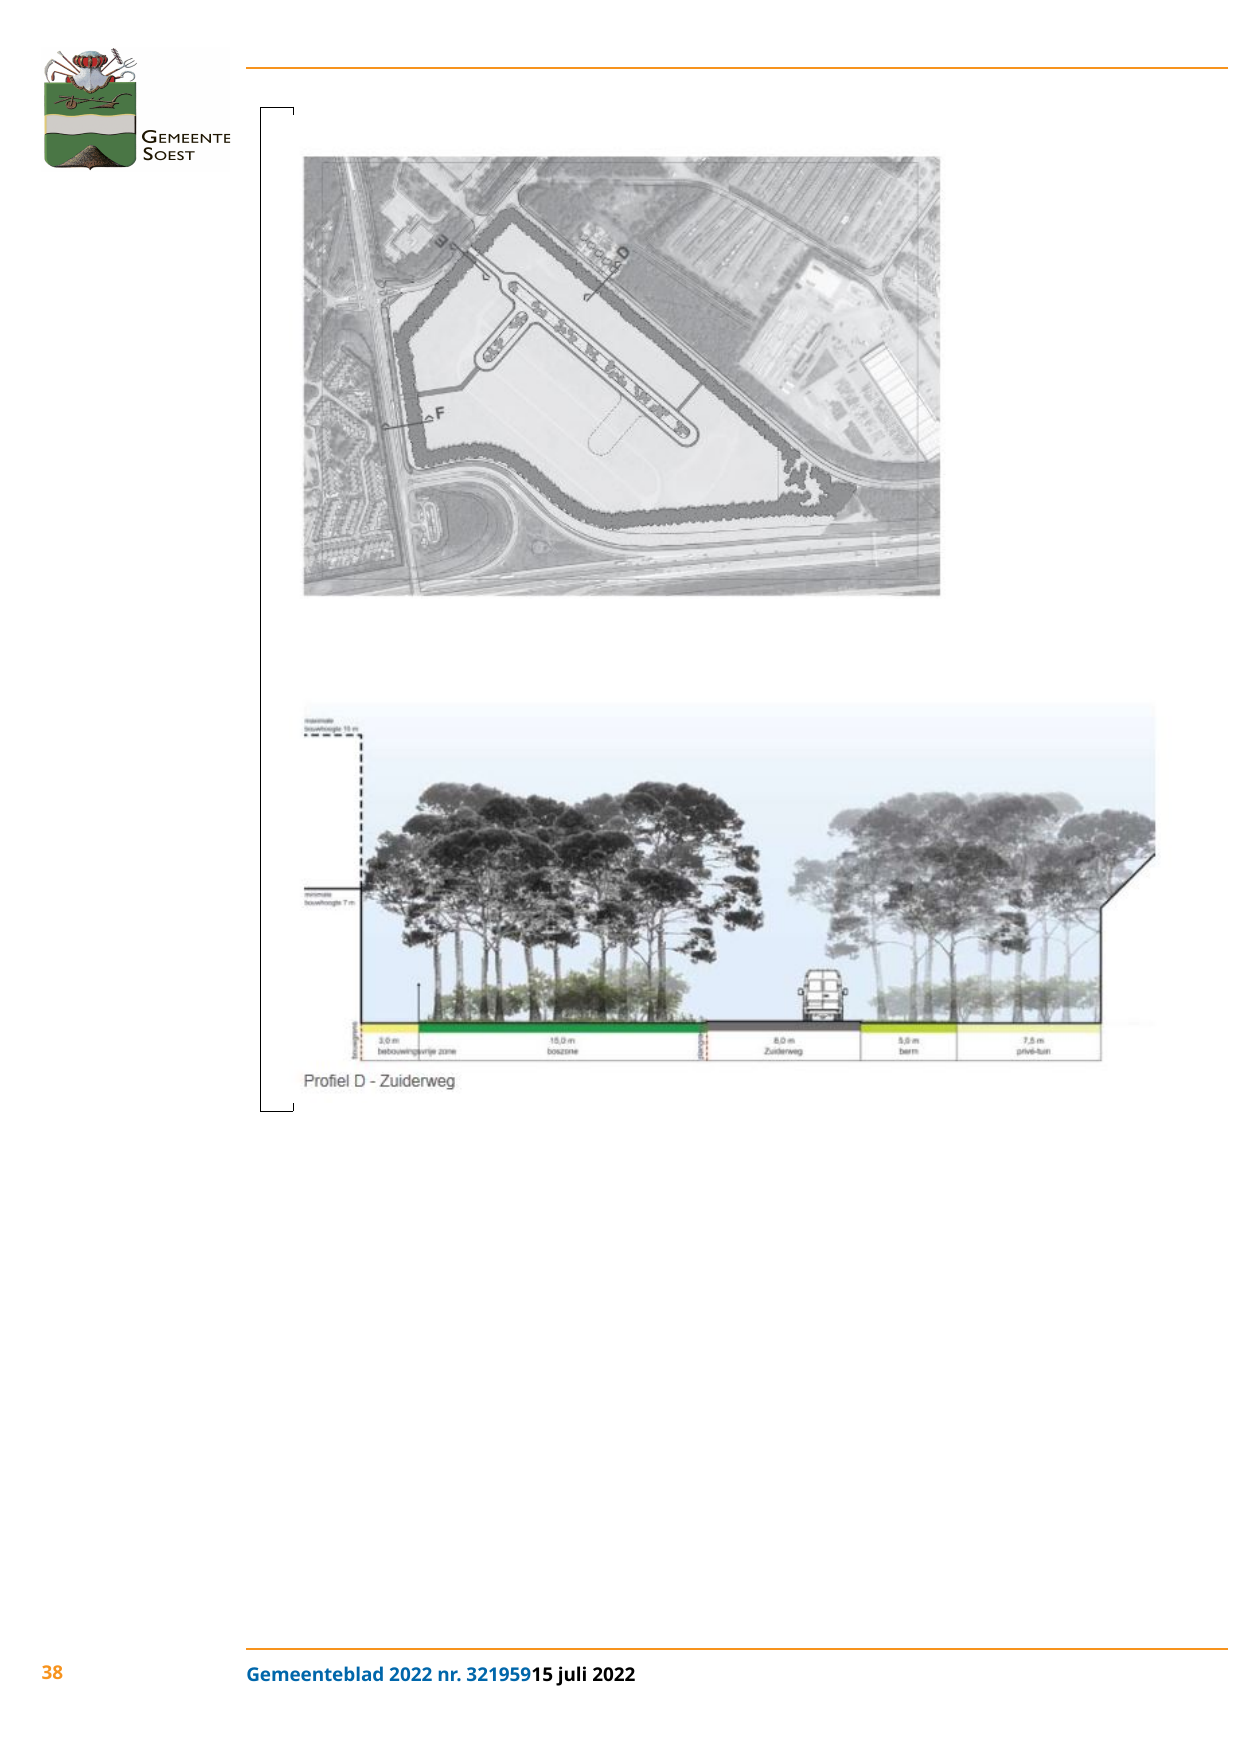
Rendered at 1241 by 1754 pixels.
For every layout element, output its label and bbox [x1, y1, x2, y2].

picture [41, 47, 231, 172]
picture [268, 115, 1173, 1103]
